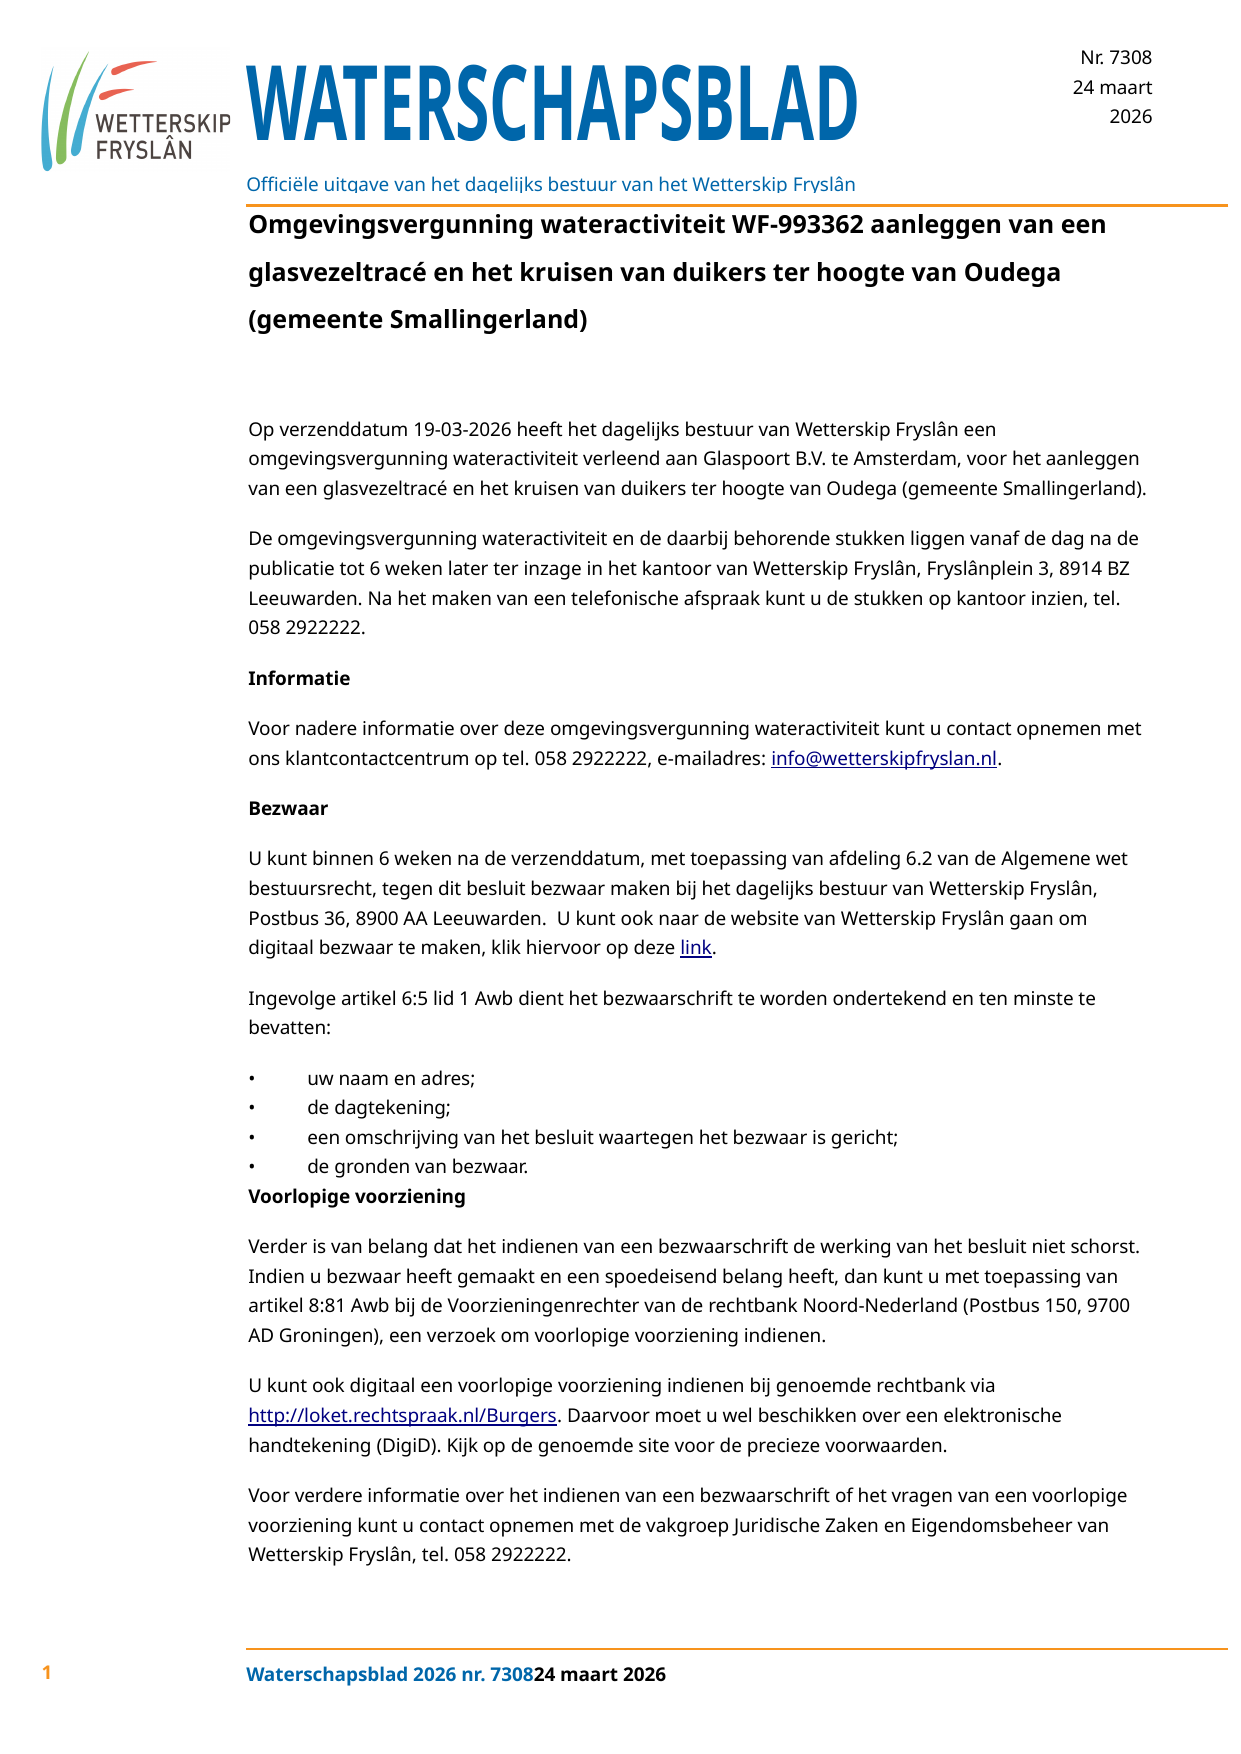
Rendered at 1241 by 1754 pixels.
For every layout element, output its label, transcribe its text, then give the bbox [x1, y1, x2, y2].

text Voorlopige voorziening [248, 1183, 1152, 1209]
text Verder is van belang dat het indienen van een bezwaarschrift de werking van het besluit niet schorst. Indien u bezwaar heeft gemaakt en een spoedeisend belang heeft, dan kunt u met toepassing van artikel 8:81 Awb bij de Voorzieningenrechter van de rechtbank Noord-Nederland (Postbus 150, 9700 AD Groningen), een verzoek om voorlopige voorziening indienen. [248, 1233, 1152, 1348]
list uw naam en adres; [248, 1065, 1152, 1090]
list de gronden van bezwaar. [248, 1153, 1152, 1179]
text Bezwaar [248, 795, 1152, 821]
picture [41, 47, 231, 172]
text Voor verdere informatie over het indienen van een bezwaarschrift of het vragen van een voorlopige voorziening kunt u contact opnemen met de vakgroep Juridische Zaken en Eigendomsbeheer van Wetterskip Fryslân, tel. 058 2922222. [248, 1482, 1152, 1567]
list de dagtekening; [248, 1094, 1152, 1120]
text Voor nadere informatie over deze omgevingsvergunning wateractiviteit kunt u contact opnemen met ons klantcontactcentrum op tel. 058 2922222, e-mailadres: info@wetterskipfryslan.nl. [248, 715, 1152, 770]
text U kunt ook digitaal een voorlopige voorziening indienen bij genoemde rechtbank via http://loket.rechtspraak.nl/Burgers. Daarvoor moet u wel beschikken over een elektronische handtekening (DigiD). Kijk op de genoemde site voor de precieze voorwaarden. [248, 1373, 1152, 1457]
text Ingevolge artikel 6:5 lid 1 Awb dient het bezwaarschrift te worden ondertekend en ten minste te bevatten: [248, 985, 1152, 1040]
text U kunt binnen 6 weken na de verzenddatum, met toepassing van afdeling 6.2 van de Algemene wet bestuursrecht, tegen dit besluit bezwaar maken bij het dagelijks bestuur van Wetterskip Fryslân, Postbus 36, 8900 AA Leeuwarden. U kunt ook naar de website van Wetterskip Fryslân gaan om digitaal bezwaar te maken, klik hiervoor op deze link. [248, 846, 1152, 960]
text Informatie [248, 665, 1152, 690]
text Op verzenddatum 19-03-2026 heeft het dagelijks bestuur van Wetterskip Fryslân een omgevingsvergunning wateractiviteit verleend aan Glaspoort B.V. te Amsterdam, voor het aanleggen van een glasvezeltracé en het kruisen van duikers ter hoogte van Oudega (gemeente Smallingerland). [248, 416, 1152, 501]
text Omgevingsvergunning wateractiviteit WF-993362 aanleggen van een glasvezeltracé en het kruisen van duikers ter hoogte van Oudega (gemeente Smallingerland) [248, 207, 1152, 336]
text De omgevingsvergunning wateractiviteit en de daarbij behorende stukken liggen vanaf de dag na de publicatie tot 6 weken later ter inzage in het kantoor van Wetterskip Fryslân, Fryslânplein 3, 8914 BZ Leeuwarden. Na het maken van een telefonische afspraak kunt u de stukken op kantoor inzien, tel. 058 2922222. [248, 526, 1152, 640]
list een omschrijving van het besluit waartegen het bezwaar is gericht; [248, 1124, 1152, 1149]
